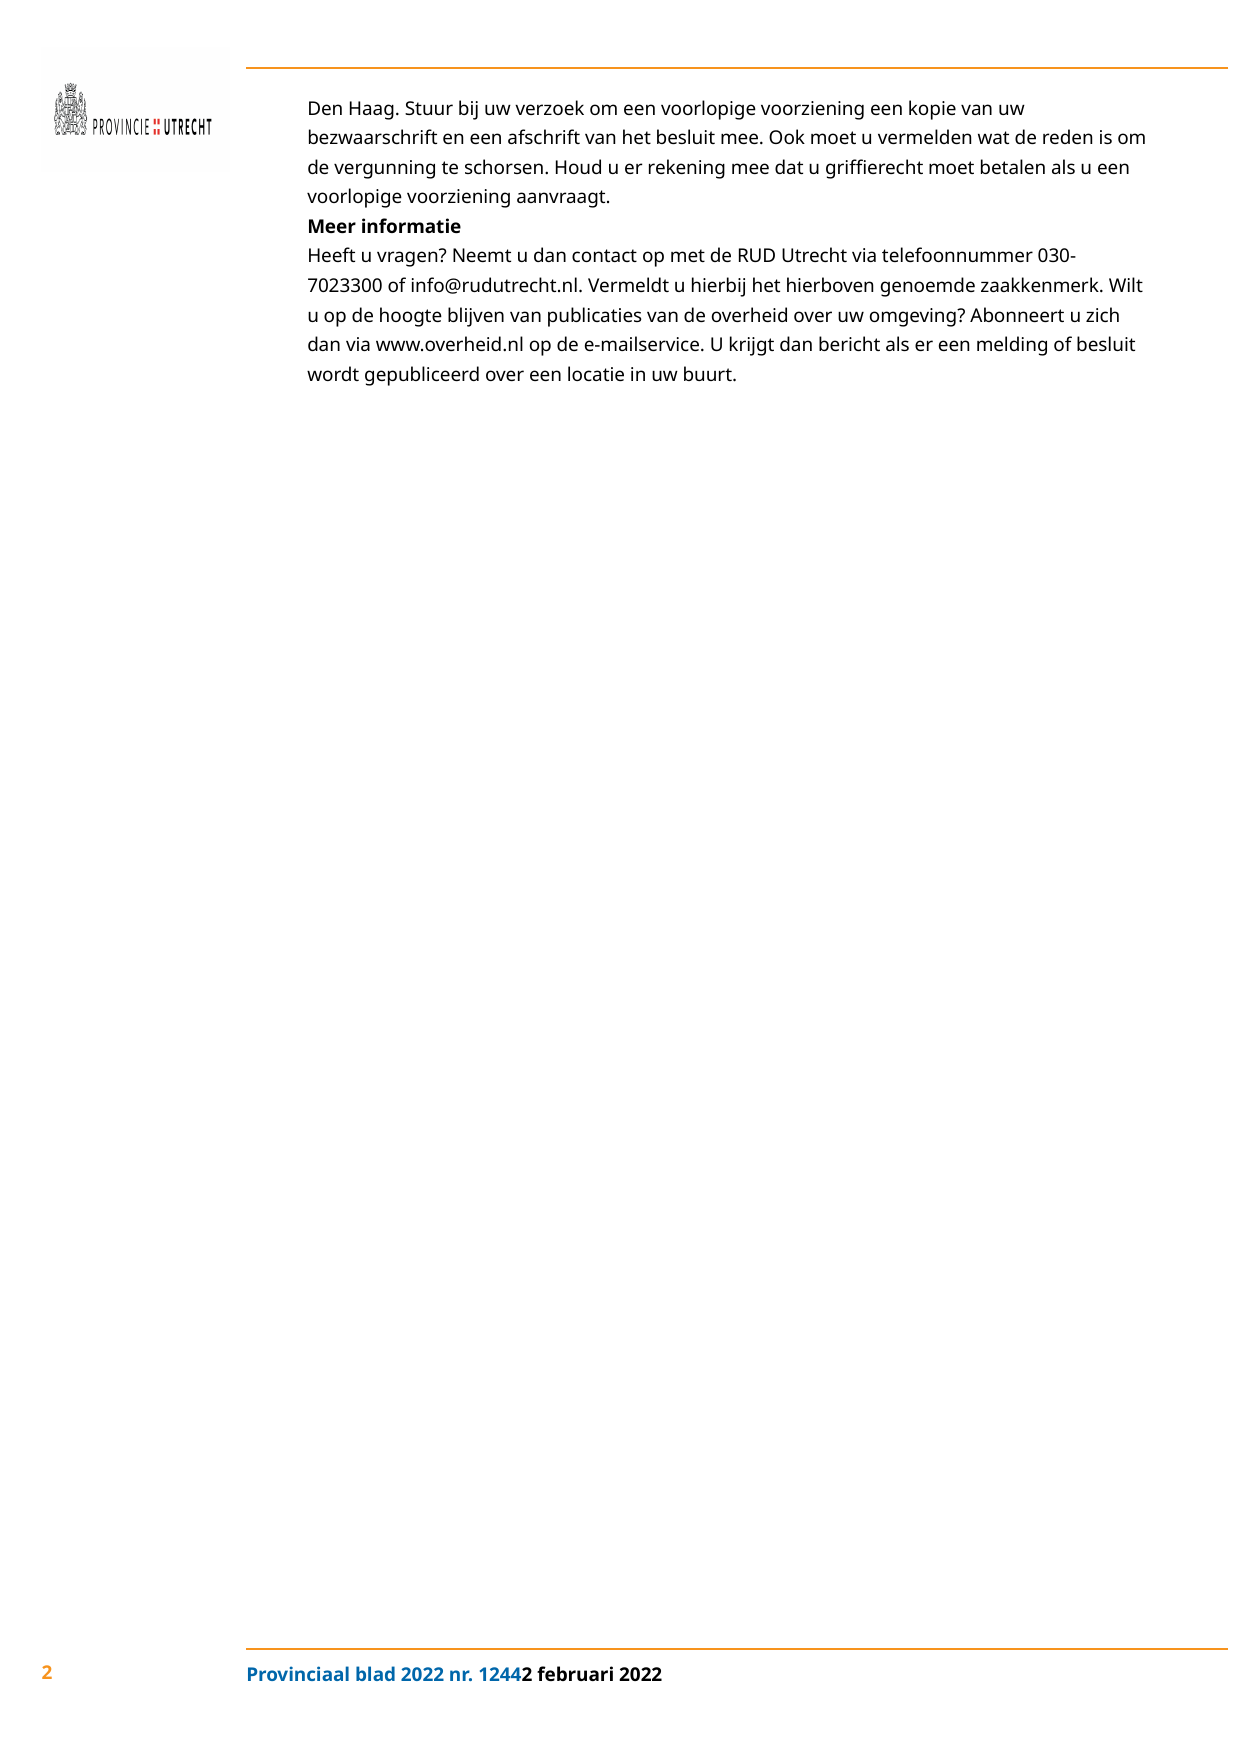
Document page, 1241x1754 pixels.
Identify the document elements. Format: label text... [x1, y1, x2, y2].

list Den Haag. Stuur bij uw verzoek om een voorlopige voorziening een kopie van uw bezwaarschrift en een afschrift van het besluit mee. Ook moet u vermelden wat de reden is om de vergunning te schorsen. Houd u er rekening mee dat u griffierecht moet betalen als u een voorlopige voorziening aanvraagt. [248, 95, 1152, 209]
list Meer informatie [248, 213, 1152, 239]
list Heeft u vragen? Neemt u dan contact op met de RUD Utrecht via telefoonnummer 030-7023300 of info@rudutrecht.nl. Vermeldt u hierbij het hierboven genoemde zaakkenmerk. Wilt u op de hoogte blijven van publicaties van de overheid over uw omgeving? Abonneert u zich dan via www.overheid.nl op de e-mailservice. U krijgt dan bericht als er een melding of besluit wordt gepubliceerd over een locatie in uw buurt. [248, 243, 1152, 387]
picture [41, 47, 231, 172]
